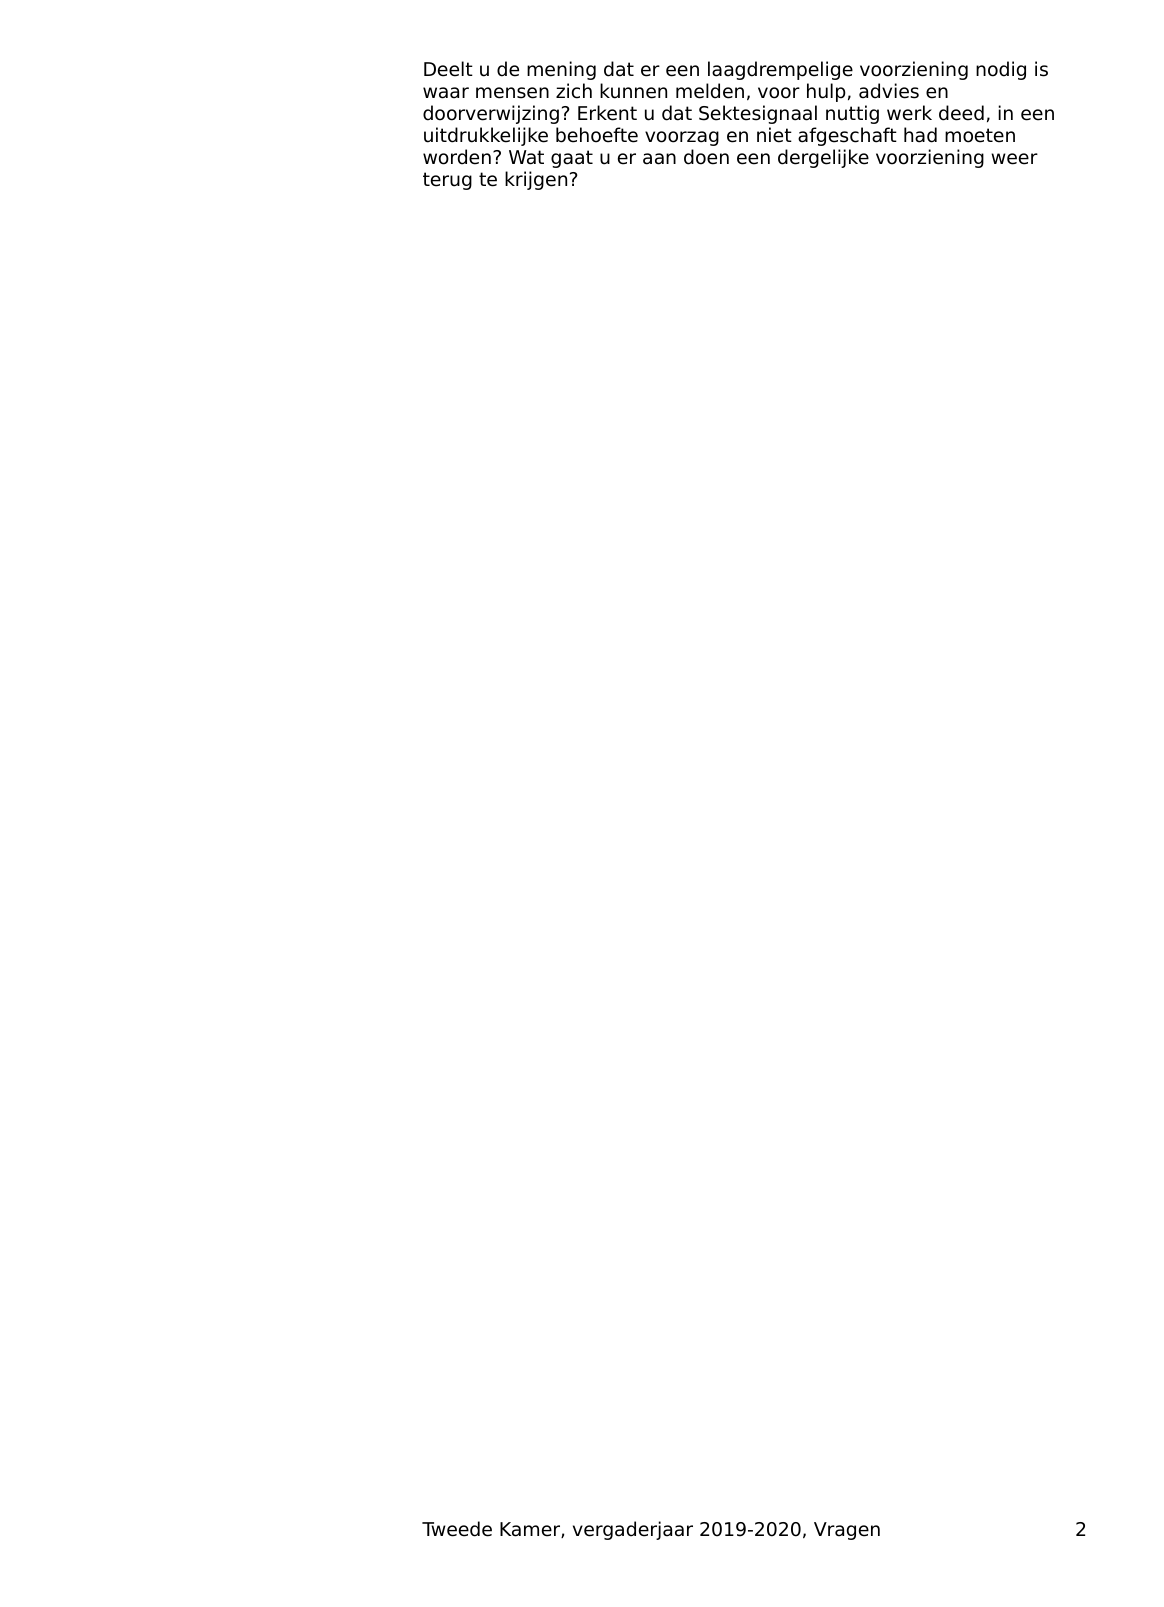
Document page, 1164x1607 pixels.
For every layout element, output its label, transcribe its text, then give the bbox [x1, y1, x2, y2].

text Deelt u de mening dat er een laagdrempelige voorziening nodig is waar mensen zich kunnen melden, voor hulp, advies en doorverwijzing? Erkent u dat Sektesignaal nuttig werk deed, in een uitdrukkelijke behoefte voorzag en niet afgeschaft had moeten worden? Wat gaat u er aan doen een dergelijke voorziening weer terug te krijgen? [422, 59, 1087, 191]
